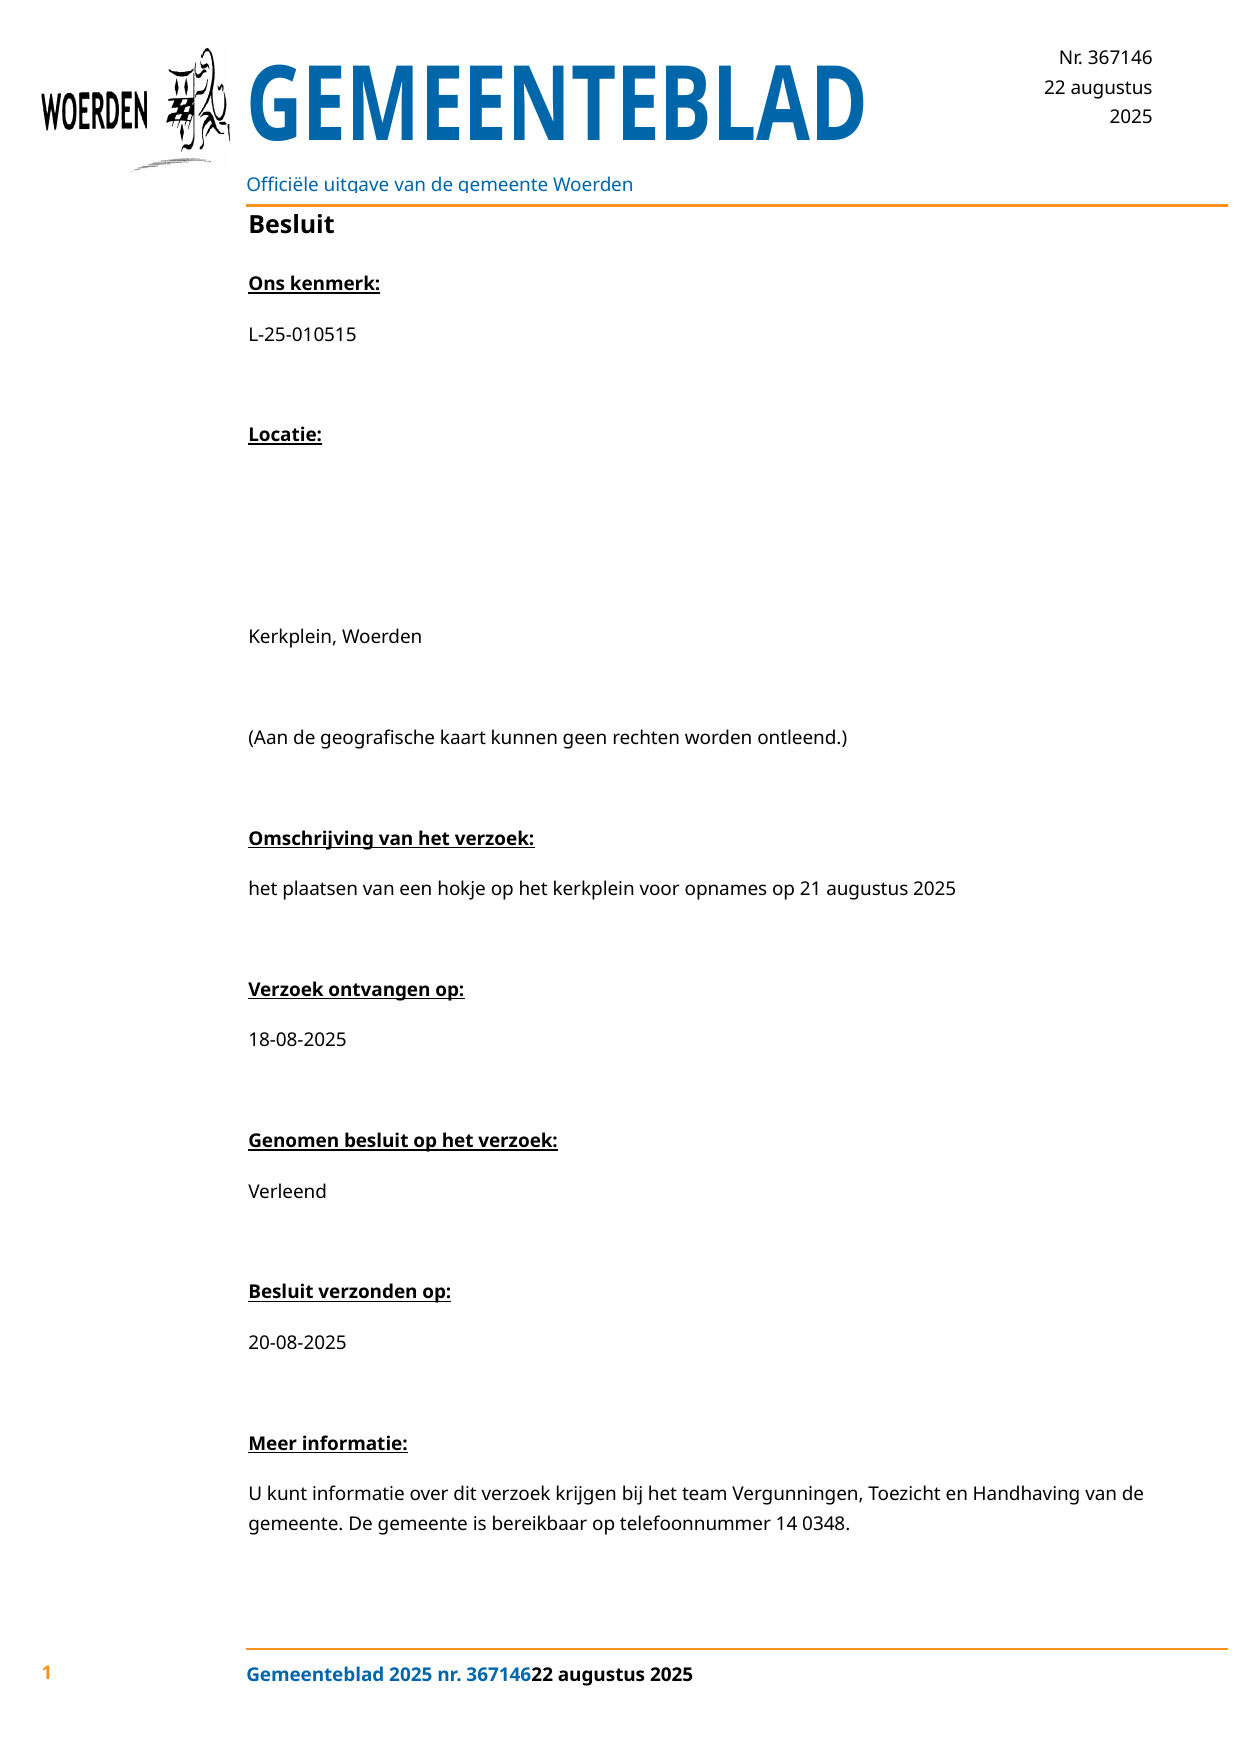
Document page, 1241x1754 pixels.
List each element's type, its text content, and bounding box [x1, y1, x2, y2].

text Locatie: [248, 422, 1152, 447]
text Besluit verzonden op: [248, 1279, 1152, 1304]
text Genomen besluit op het verzoek: [248, 1127, 1152, 1153]
text Ons kenmerk: [248, 270, 1152, 296]
text Meer informatie: [248, 1430, 1152, 1456]
picture [41, 47, 231, 172]
text L-25-010515 [248, 321, 1152, 346]
text U kunt informatie over dit verzoek krijgen bij het team Vergunningen, Toezicht en Handhaving van de gemeente. De gemeente is bereikbaar op telefoonnummer 14 0348. [248, 1480, 1152, 1536]
text 20-08-2025 [248, 1329, 1152, 1355]
text Verleend [248, 1178, 1152, 1203]
text Omschrijving van het verzoek: [248, 825, 1152, 851]
text Kerkplein, Woerden [248, 623, 1152, 649]
text Besluit [248, 207, 1152, 241]
text Verzoek ontvangen op: [248, 976, 1152, 1002]
text 18-08-2025 [248, 1027, 1152, 1052]
text het plaatsen van een hokje op het kerkplein voor opnames op 21 augustus 2025 [248, 875, 1152, 901]
text (Aan de geografische kaart kunnen geen rechten worden ontleend.) [248, 724, 1152, 750]
